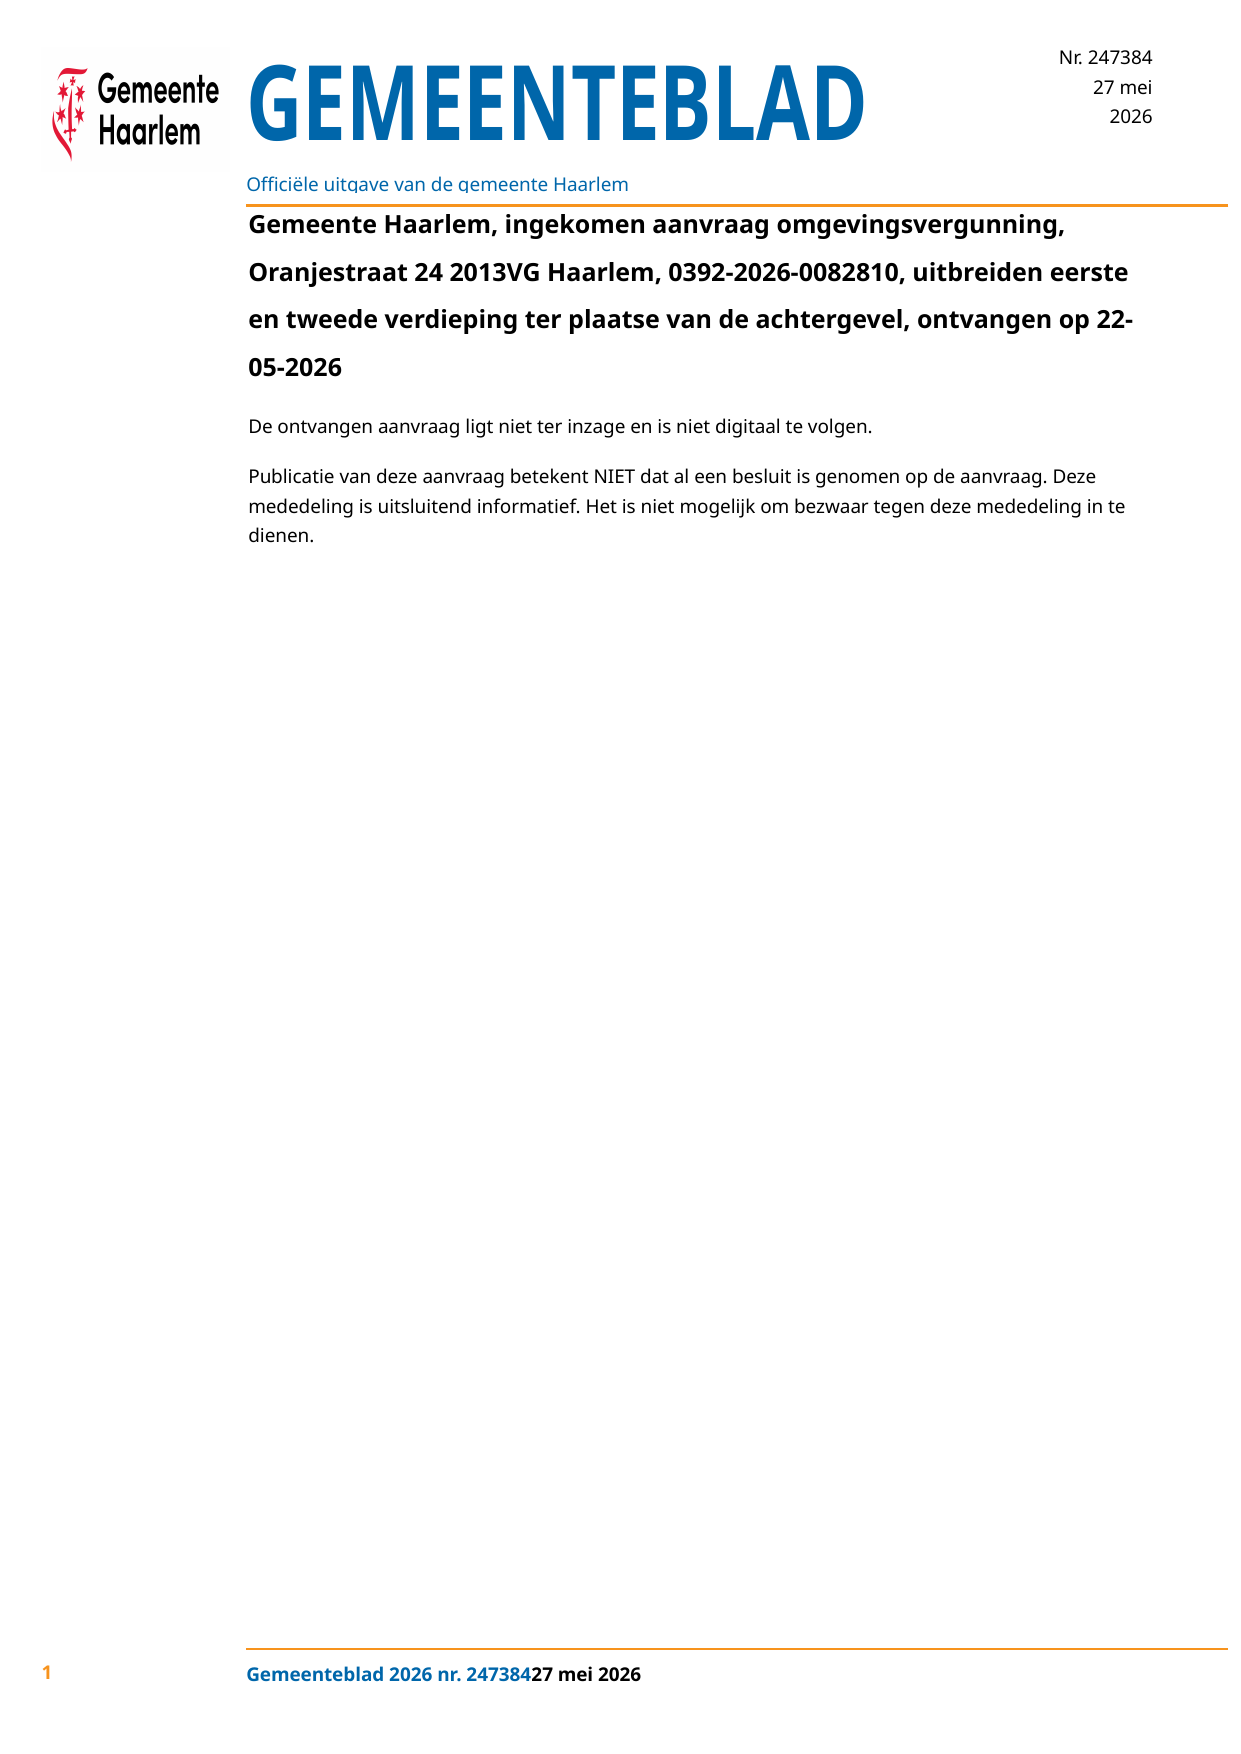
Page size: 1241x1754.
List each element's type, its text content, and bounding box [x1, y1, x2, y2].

text Gemeente Haarlem, ingekomen aanvraag omgevingsvergunning, Oranjestraat 24 2013VG Haarlem, 0392-2026-0082810, uitbreiden eerste en tweede verdieping ter plaatse van de achtergevel, ontvangen op 22-05-2026 [248, 207, 1152, 384]
text Publicatie van deze aanvraag betekent NIET dat al een besluit is genomen op de aanvraag. Deze mededeling is uitsluitend informatief. Het is niet mogelijk om bezwaar tegen deze mededeling in te dienen. [248, 463, 1152, 548]
picture [41, 47, 231, 172]
text De ontvangen aanvraag ligt niet ter inzage en is niet digitaal te volgen. [248, 413, 1152, 439]
